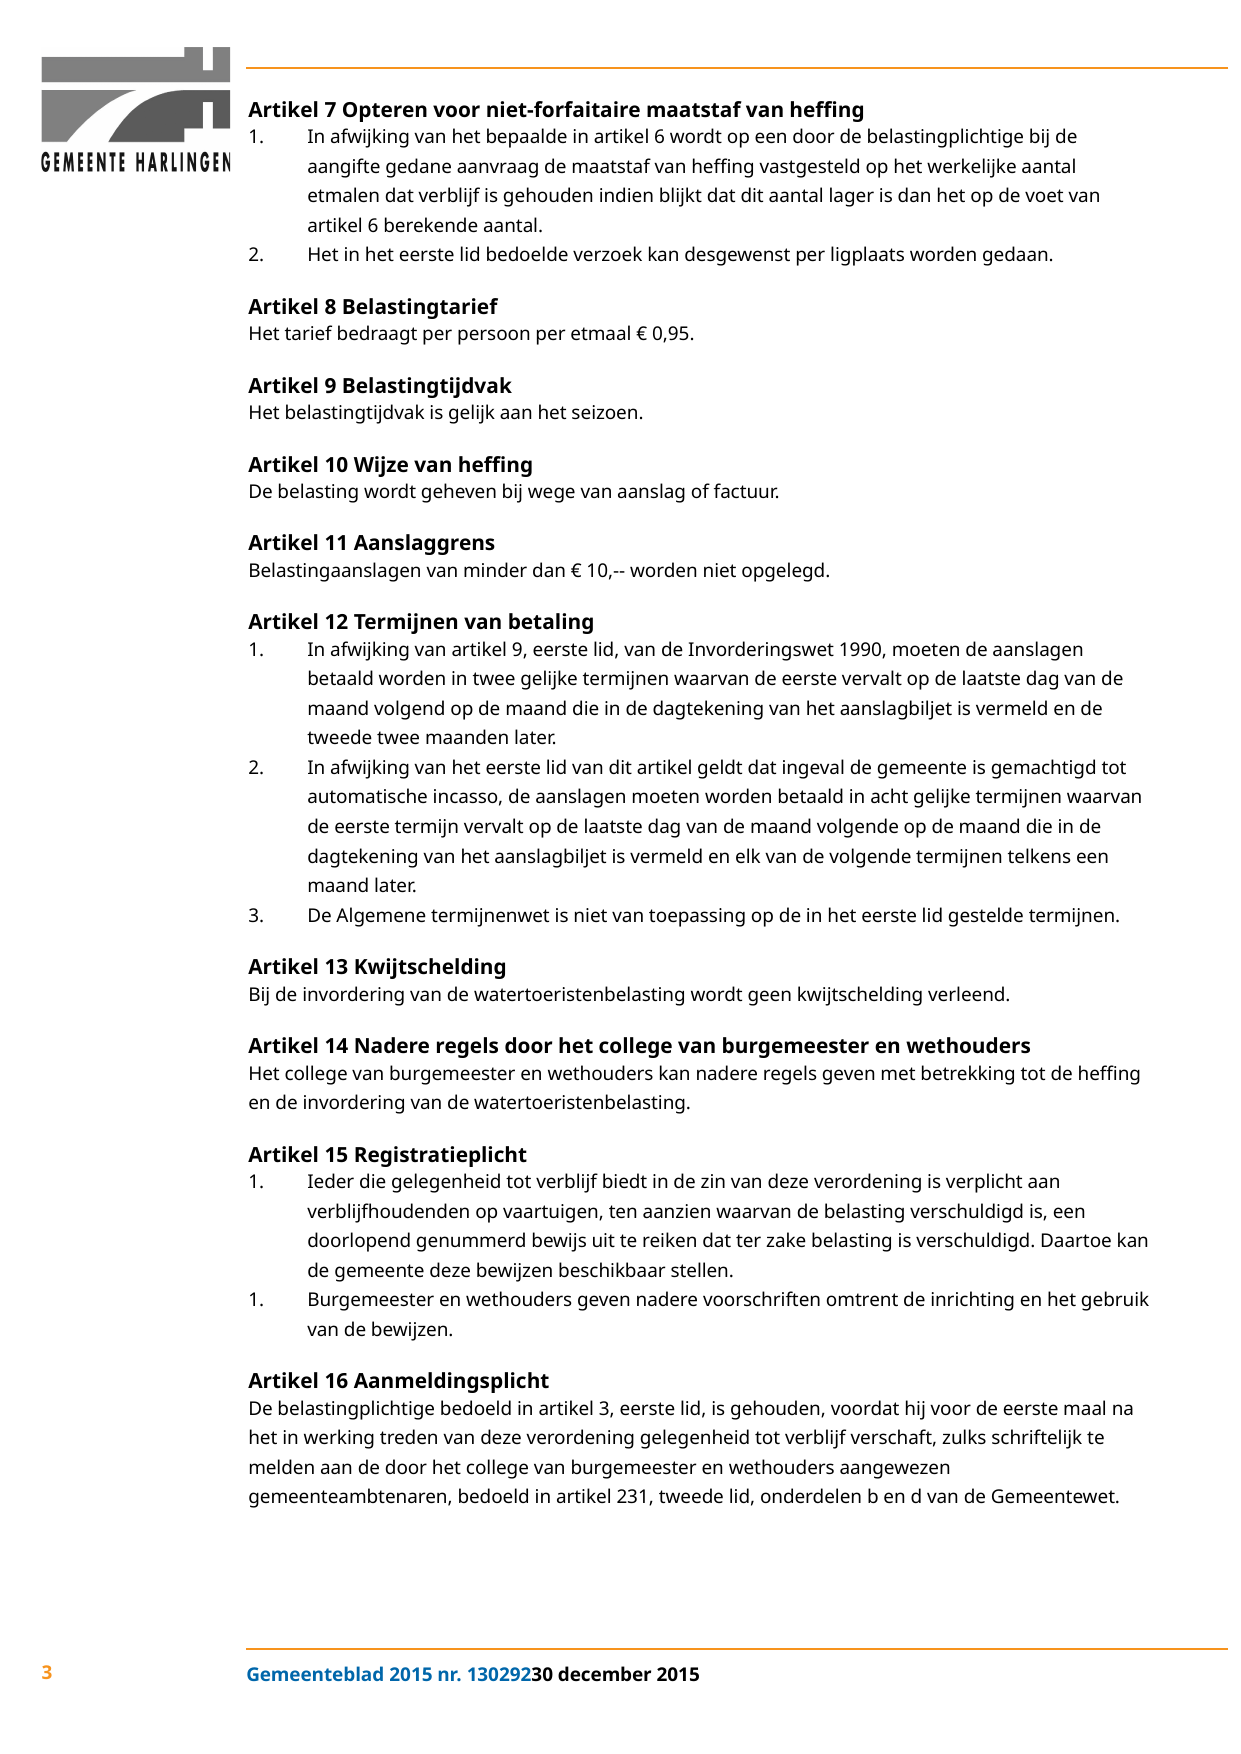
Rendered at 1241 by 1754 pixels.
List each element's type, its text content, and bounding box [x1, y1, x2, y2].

text Artikel 14 Nadere regels door het college van burgemeester en wethouders [248, 1031, 1152, 1060]
text Bij de invordering van de watertoeristenbelasting wordt geen kwijtschelding verleend. [248, 981, 1152, 1007]
text De belasting wordt geheven bij wege van aanslag of factuur. [248, 478, 1152, 504]
text Artikel 12 Termijnen van betaling [248, 607, 1152, 636]
text Artikel 11 Aanslaggrens [248, 528, 1152, 557]
list Burgemeester en wethouders geven nadere voorschriften omtrent de inrichting en het gebruik van de bewijzen. [248, 1287, 1152, 1342]
text Artikel 15 Registratieplicht [248, 1140, 1152, 1168]
list In afwijking van artikel 9, eerste lid, van de Invorderingswet 1990, moeten de aanslagen betaald worden in twee gelijke termijnen waarvan de eerste vervalt op de laatste dag van de maand volgend op de maand die in de dagtekening van het aanslagbiljet is vermeld en de tweede twee maanden later. [248, 636, 1152, 750]
text Het college van burgemeester en wethouders kan nadere regels geven met betrekking tot de heffing en de invordering van de watertoeristenbelasting. [248, 1060, 1152, 1115]
text Artikel 13 Kwijtschelding [248, 952, 1152, 981]
text Artikel 10 Wijze van heffing [248, 450, 1152, 478]
picture [41, 47, 231, 172]
text Belastingaanslagen van minder dan € 10,-- worden niet opgelegd. [248, 557, 1152, 583]
list In afwijking van het eerste lid van dit artikel geldt dat ingeval de gemeente is gemachtigd tot automatische incasso, de aanslagen moeten worden betaald in acht gelijke termijnen waarvan de eerste termijn vervalt op de laatste dag van de maand volgende op de maand die in de dagtekening van het aanslagbiljet is vermeld en elk van de volgende termijnen telkens een maand later. [248, 754, 1152, 898]
list De Algemene termijnenwet is niet van toepassing op de in het eerste lid gestelde termijnen. [248, 902, 1152, 928]
list Ieder die gelegenheid tot verblijf biedt in de zin van deze verordening is verplicht aan verblijfhoudenden op vaartuigen, ten aanzien waarvan de belasting verschuldigd is, een doorlopend genummerd bewijs uit te reiken dat ter zake belasting is verschuldigd. Daartoe kan de gemeente deze bewijzen beschikbaar stellen. [248, 1168, 1152, 1283]
text Het belastingtijdvak is gelijk aan het seizoen. [248, 399, 1152, 425]
text Artikel 9 Belastingtijdvak [248, 371, 1152, 399]
text Artikel 16 Aanmeldingsplicht [248, 1367, 1152, 1395]
text Artikel 8 Belastingtarief [248, 292, 1152, 320]
list In afwijking van het bepaalde in artikel 6 wordt op een door de belastingplichtige bij de aangifte gedane aanvraag de maatstaf van heffing vastgesteld op het werkelijke aantal etmalen dat verblijf is gehouden indien blijkt dat dit aantal lager is dan het op de voet van artikel 6 berekende aantal. [248, 123, 1152, 238]
text Artikel 7 Opteren voor niet-forfaitaire maatstaf van heffing [248, 95, 1152, 123]
text Het tarief bedraagt per persoon per etmaal € 0,95. [248, 320, 1152, 346]
text De belastingplichtige bedoeld in artikel 3, eerste lid, is gehouden, voordat hij voor de eerste maal na het in werking treden van deze verordening gelegenheid tot verblijf verschaft, zulks schriftelijk te melden aan de door het college van burgemeester en wethouders aangewezen gemeenteambtenaren, bedoeld in artikel 231, tweede lid, onderdelen b en d van de Gemeentewet. [248, 1395, 1152, 1509]
list Het in het eerste lid bedoelde verzoek kan desgewenst per ligplaats worden gedaan. [248, 242, 1152, 267]
